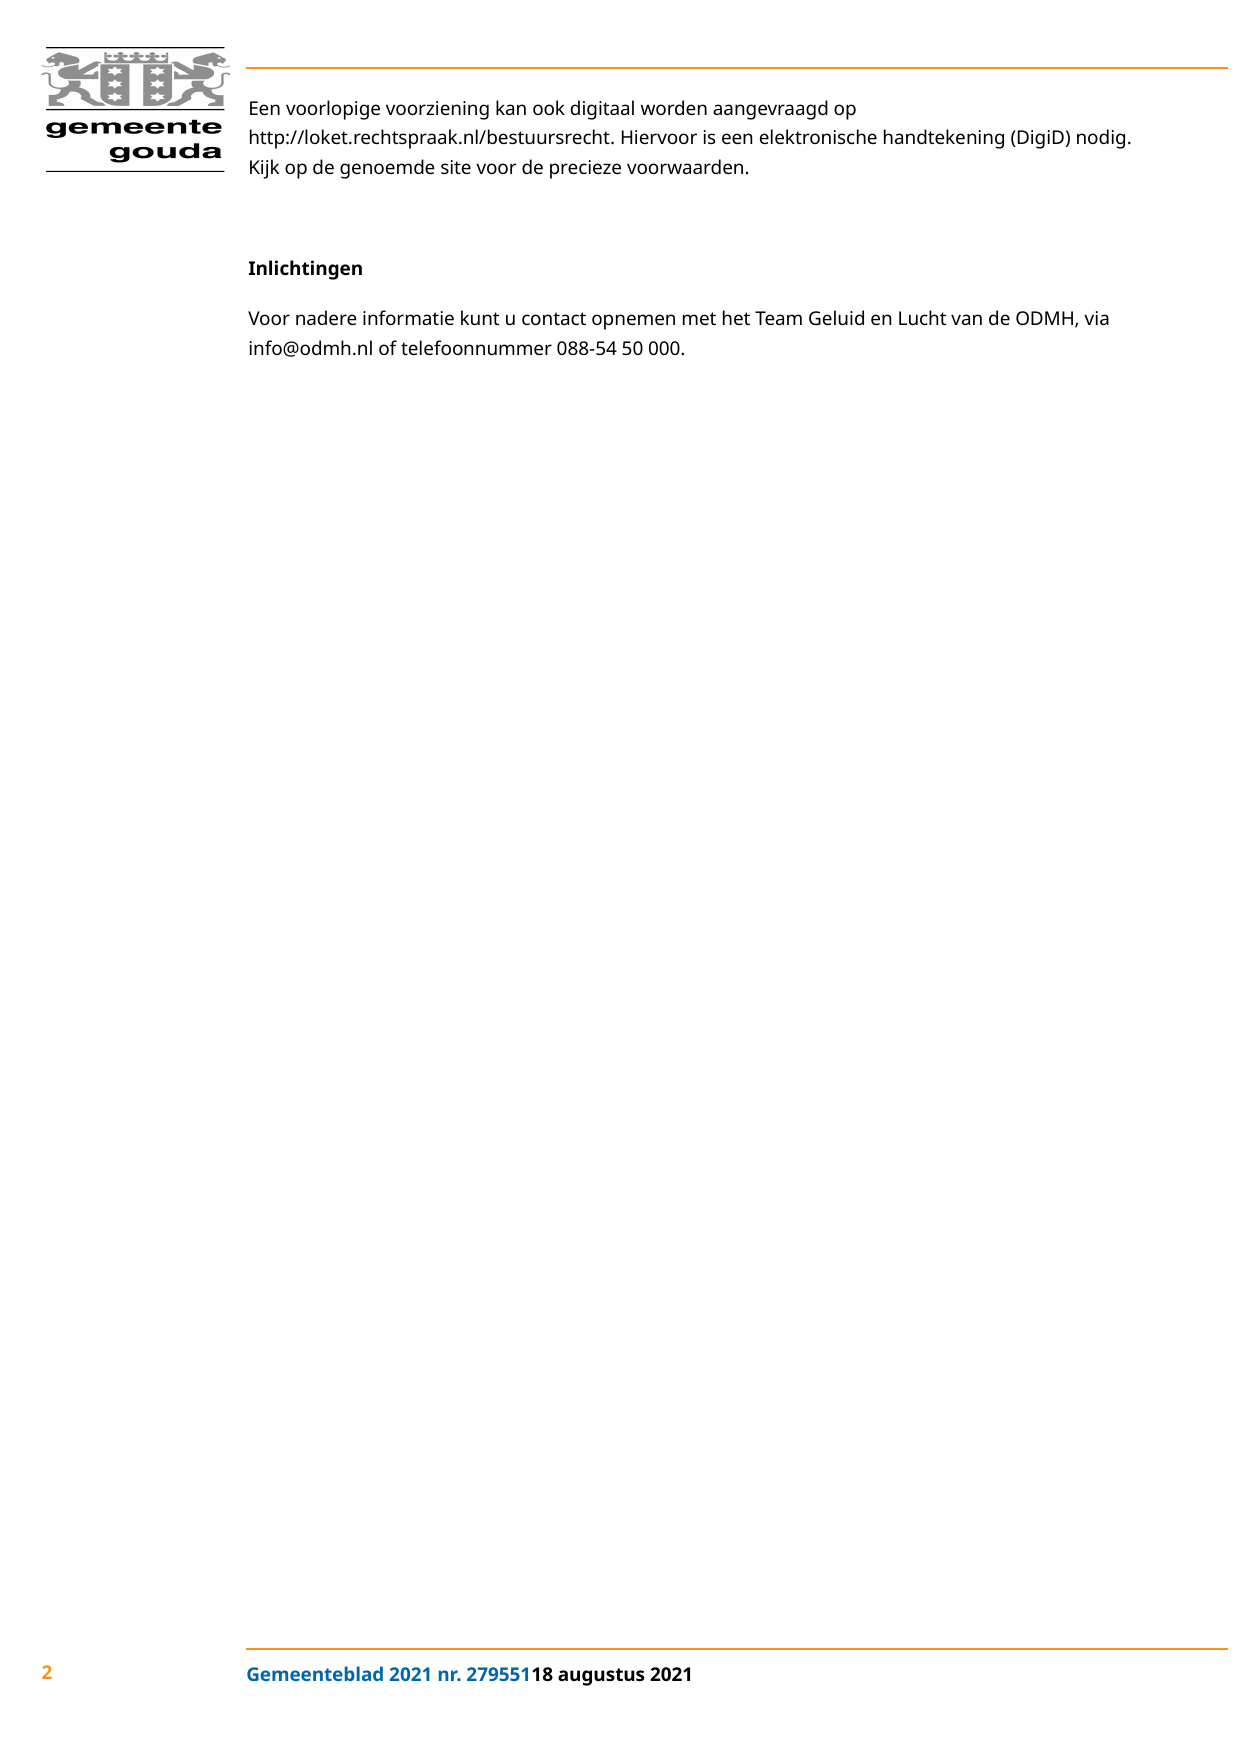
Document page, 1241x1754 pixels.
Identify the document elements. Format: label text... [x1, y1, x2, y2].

text Een voorlopige voorziening kan ook digitaal worden aangevraagd op http://loket.rechtspraak.nl/bestuursrecht. Hiervoor is een elektronische handtekening (DigiD) nodig. Kijk op de genoemde site voor de precieze voorwaarden. [248, 95, 1152, 180]
text Voor nadere informatie kunt u contact opnemen met het Team Geluid en Lucht van de ODMH, via info@odmh.nl of telefoonnummer 088-54 50 000. [248, 305, 1152, 361]
text Inlichtingen [248, 255, 1152, 281]
picture [41, 47, 231, 172]
